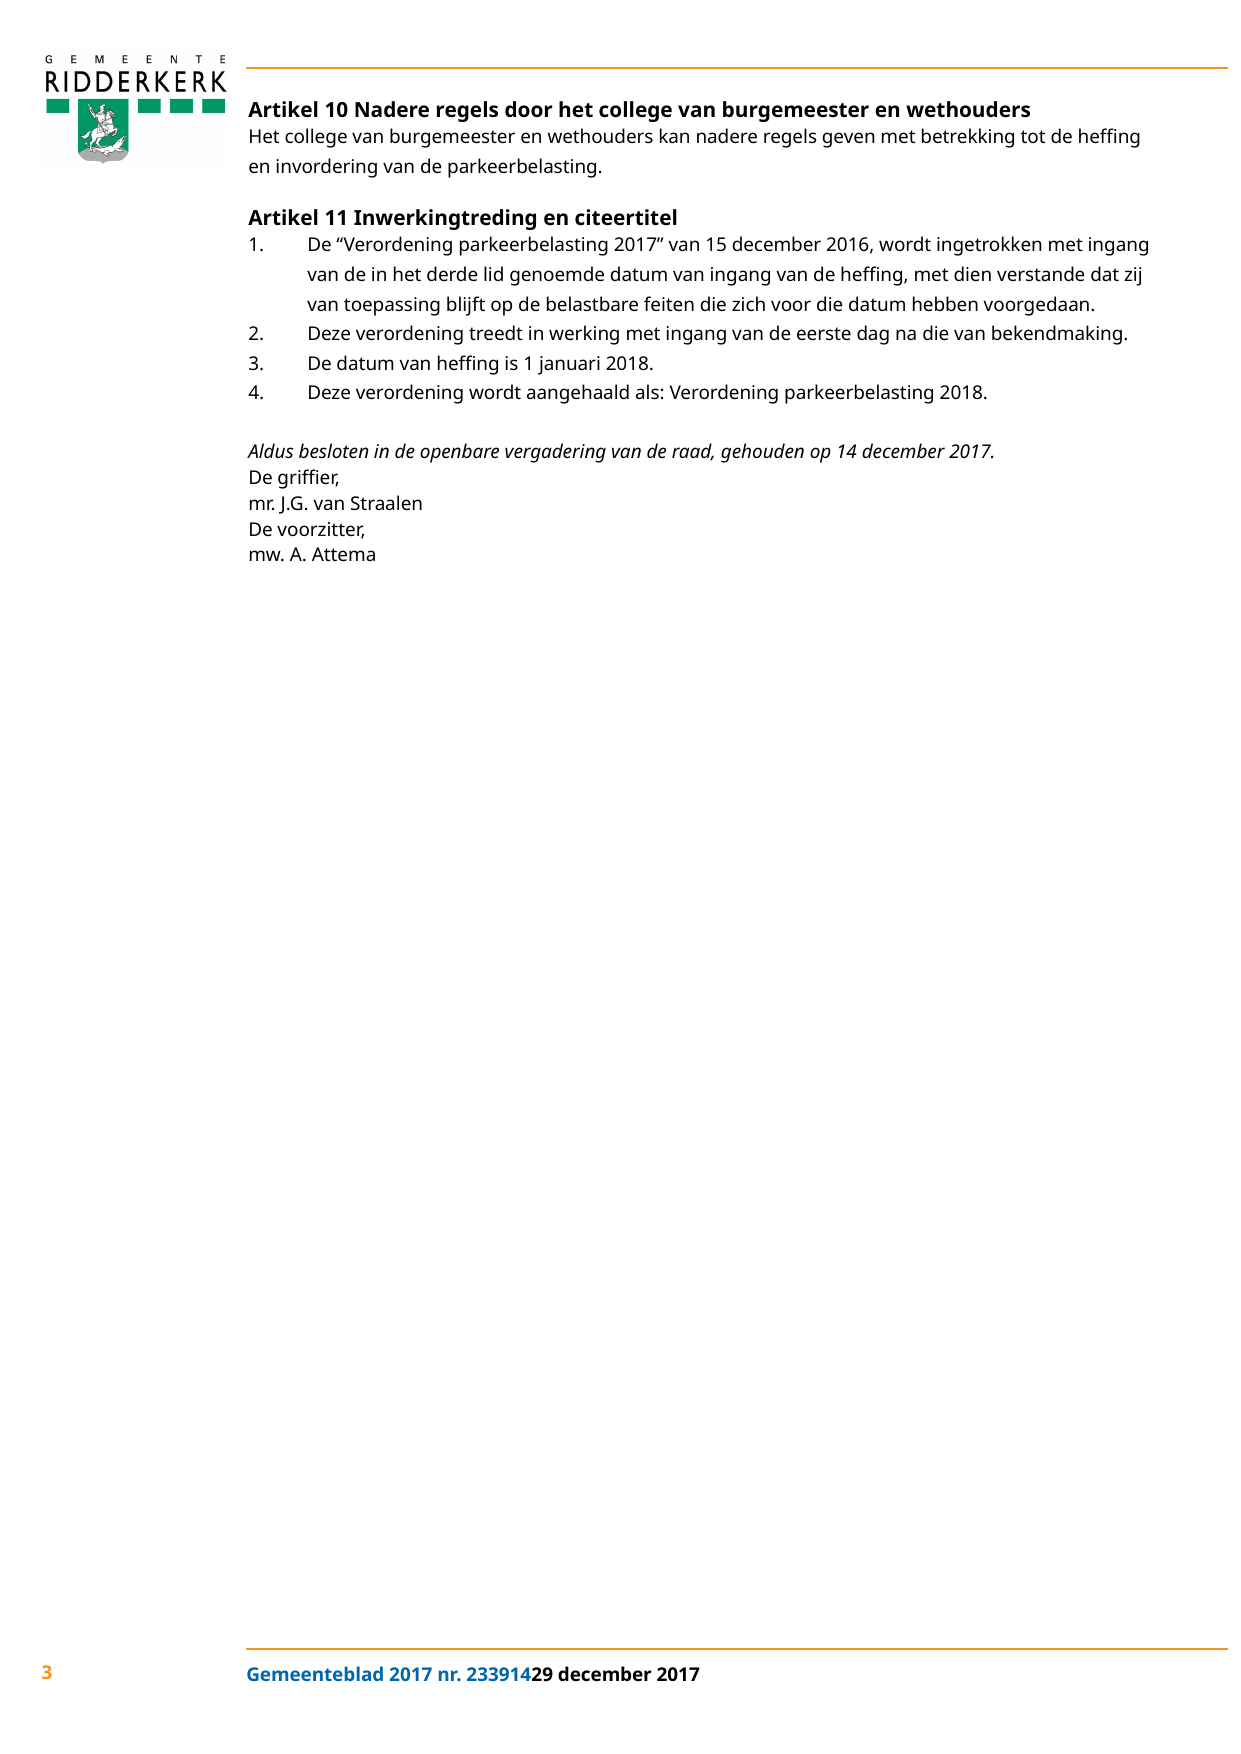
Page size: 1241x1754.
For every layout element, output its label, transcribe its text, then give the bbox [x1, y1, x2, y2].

list Deze verordening wordt aangehaald als: Verordening parkeerbelasting 2018. [248, 379, 1152, 405]
list De “Verordening parkeerbelasting 2017” van 15 december 2016, wordt ingetrokken met ingang van de in het derde lid genoemde datum van ingang van de heffing, met dien verstande dat zij van toepassing blijft op de belastbare feiten die zich voor die datum hebben voorgedaan. [248, 232, 1152, 317]
list De datum van heffing is 1 januari 2018. [248, 350, 1152, 376]
text Artikel 11 Inwerkingtreding en citeertitel [248, 203, 1152, 232]
text De voorzitter, [248, 516, 1152, 542]
picture [41, 47, 231, 172]
text mr. J.G. van Straalen [248, 490, 1152, 516]
text Artikel 10 Nadere regels door het college van burgemeester en wethouders [248, 95, 1152, 123]
text mw. A. Attema [248, 542, 1152, 567]
text Aldus besloten in de openbare vergadering van de raad, gehouden op 14 december 2017. [248, 439, 1152, 464]
text De griffier, [248, 464, 1152, 490]
text Het college van burgemeester en wethouders kan nadere regels geven met betrekking tot de heffing en invordering van de parkeerbelasting. [248, 123, 1152, 178]
list Deze verordening treedt in werking met ingang van de eerste dag na die van bekendmaking. [248, 320, 1152, 346]
